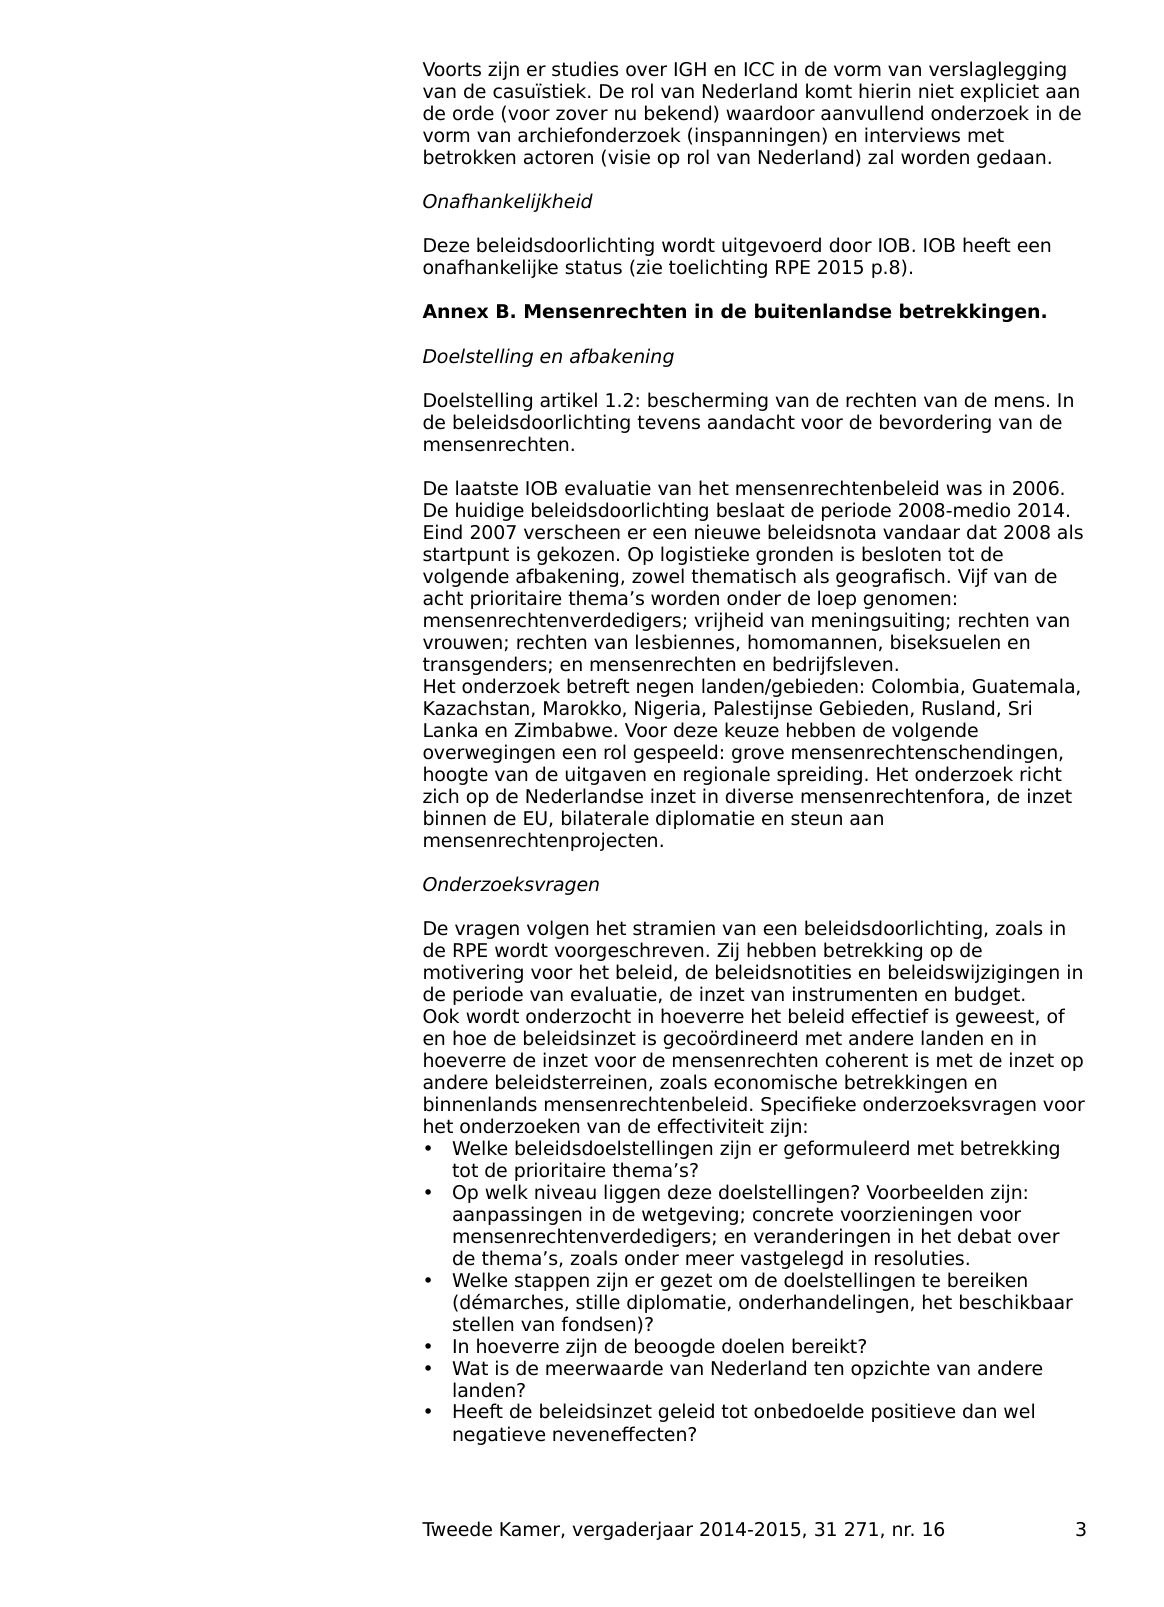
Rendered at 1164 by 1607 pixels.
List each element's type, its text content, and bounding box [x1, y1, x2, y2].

text De laatste IOB evaluatie van het mensenrechtenbeleid was in 2006. De huidige beleidsdoorlichting beslaat de periode 2008-medio 2014. Eind 2007 verscheen er een nieuwe beleidsnota vandaar dat 2008 als startpunt is gekozen. Op logistieke gronden is besloten tot de volgende afbakening, zowel thematisch als geografisch. Vijf van de acht prioritaire thema’s worden onder de loep genomen: mensenrechtenverdedigers; vrijheid van meningsuiting; rechten van vrouwen; rechten van lesbiennes, homomannen, biseksuelen en transgenders; en mensenrechten en bedrijfsleven. [422, 478, 1087, 676]
subtitle Onderzoeksvragen [422, 874, 1087, 896]
text • In hoeverre zijn de beoogde doelen bereikt? [422, 1336, 1087, 1357]
text • Welke stappen zijn er gezet om de doelstellingen te bereiken (démarches, stille diplomatie, onderhandelingen, het beschikbaar stellen van fondsen)? [422, 1269, 1087, 1336]
text Het onderzoek betreft negen landen/gebieden: Colombia, Guatemala, Kazachstan, Marokko, Nigeria, Palestijnse Gebieden, Rusland, Sri Lanka en Zimbabwe. Voor deze keuze hebben de volgende overwegingen een rol gespeeld: grove mensenrechtenschendingen, hoogte van de uitgaven en regionale spreiding. Het onderzoek richt zich op de Nederlandse inzet in diverse mensenrechtenfora, de inzet binnen de EU, bilaterale diplomatie en steun aan mensenrechtenprojecten. [422, 676, 1087, 852]
text De vragen volgen het stramien van een beleidsdoorlichting, zoals in de RPE wordt voorgeschreven. Zij hebben betrekking op de motivering voor het beleid, de beleidsnotities en beleidswijzigingen in de periode van evaluatie, de inzet van instrumenten en budget. [422, 918, 1087, 1006]
text • Wat is de meerwaarde van Nederland ten opzichte van andere landen? [422, 1357, 1087, 1401]
text • Op welk niveau liggen deze doelstellingen? Voorbeelden zijn: aanpassingen in de wetgeving; concrete voorzieningen voor mensenrechtenverdedigers; en veranderingen in het debat over de thema’s, zoals onder meer vastgelegd in resoluties. [422, 1182, 1087, 1269]
subtitle Annex B. Mensenrechten in de buitenlandse betrekkingen. [422, 301, 1087, 323]
text • Heeft de beleidsinzet geleid tot onbedoelde positieve dan wel negatieve neveneffecten? [422, 1401, 1087, 1445]
text Deze beleidsdoorlichting wordt uitgevoerd door IOB. IOB heeft een onafhankelijke status (zie toelichting RPE 2015 p.8). [422, 235, 1087, 279]
text Voorts zijn er studies over IGH en ICC in de vorm van verslaglegging van de casuïstiek. De rol van Nederland komt hierin niet expliciet aan de orde (voor zover nu bekend) waardoor aanvullend onderzoek in de vorm van archiefonderzoek (inspanningen) en interviews met betrokken actoren (visie op rol van Nederland) zal worden gedaan. [422, 59, 1087, 169]
text Doelstelling artikel 1.2: bescherming van de rechten van de mens. In de beleidsdoorlichting tevens aandacht voor de bevordering van de mensenrechten. [422, 390, 1087, 456]
text • Welke beleidsdoelstellingen zijn er geformuleerd met betrekking tot de prioritaire thema’s? [422, 1138, 1087, 1182]
subtitle Onafhankelijkheid [422, 191, 1087, 213]
subtitle Doelstelling en afbakening [422, 346, 1087, 368]
text Ook wordt onderzocht in hoeverre het beleid effectief is geweest, of en hoe de beleidsinzet is gecoördineerd met andere landen en in hoeverre de inzet voor de mensenrechten coherent is met de inzet op andere beleidsterreinen, zoals economische betrekkingen en binnenlands mensenrechtenbeleid. Specifieke onderzoeksvragen voor het onderzoeken van de effectiviteit zijn: [422, 1006, 1087, 1138]
